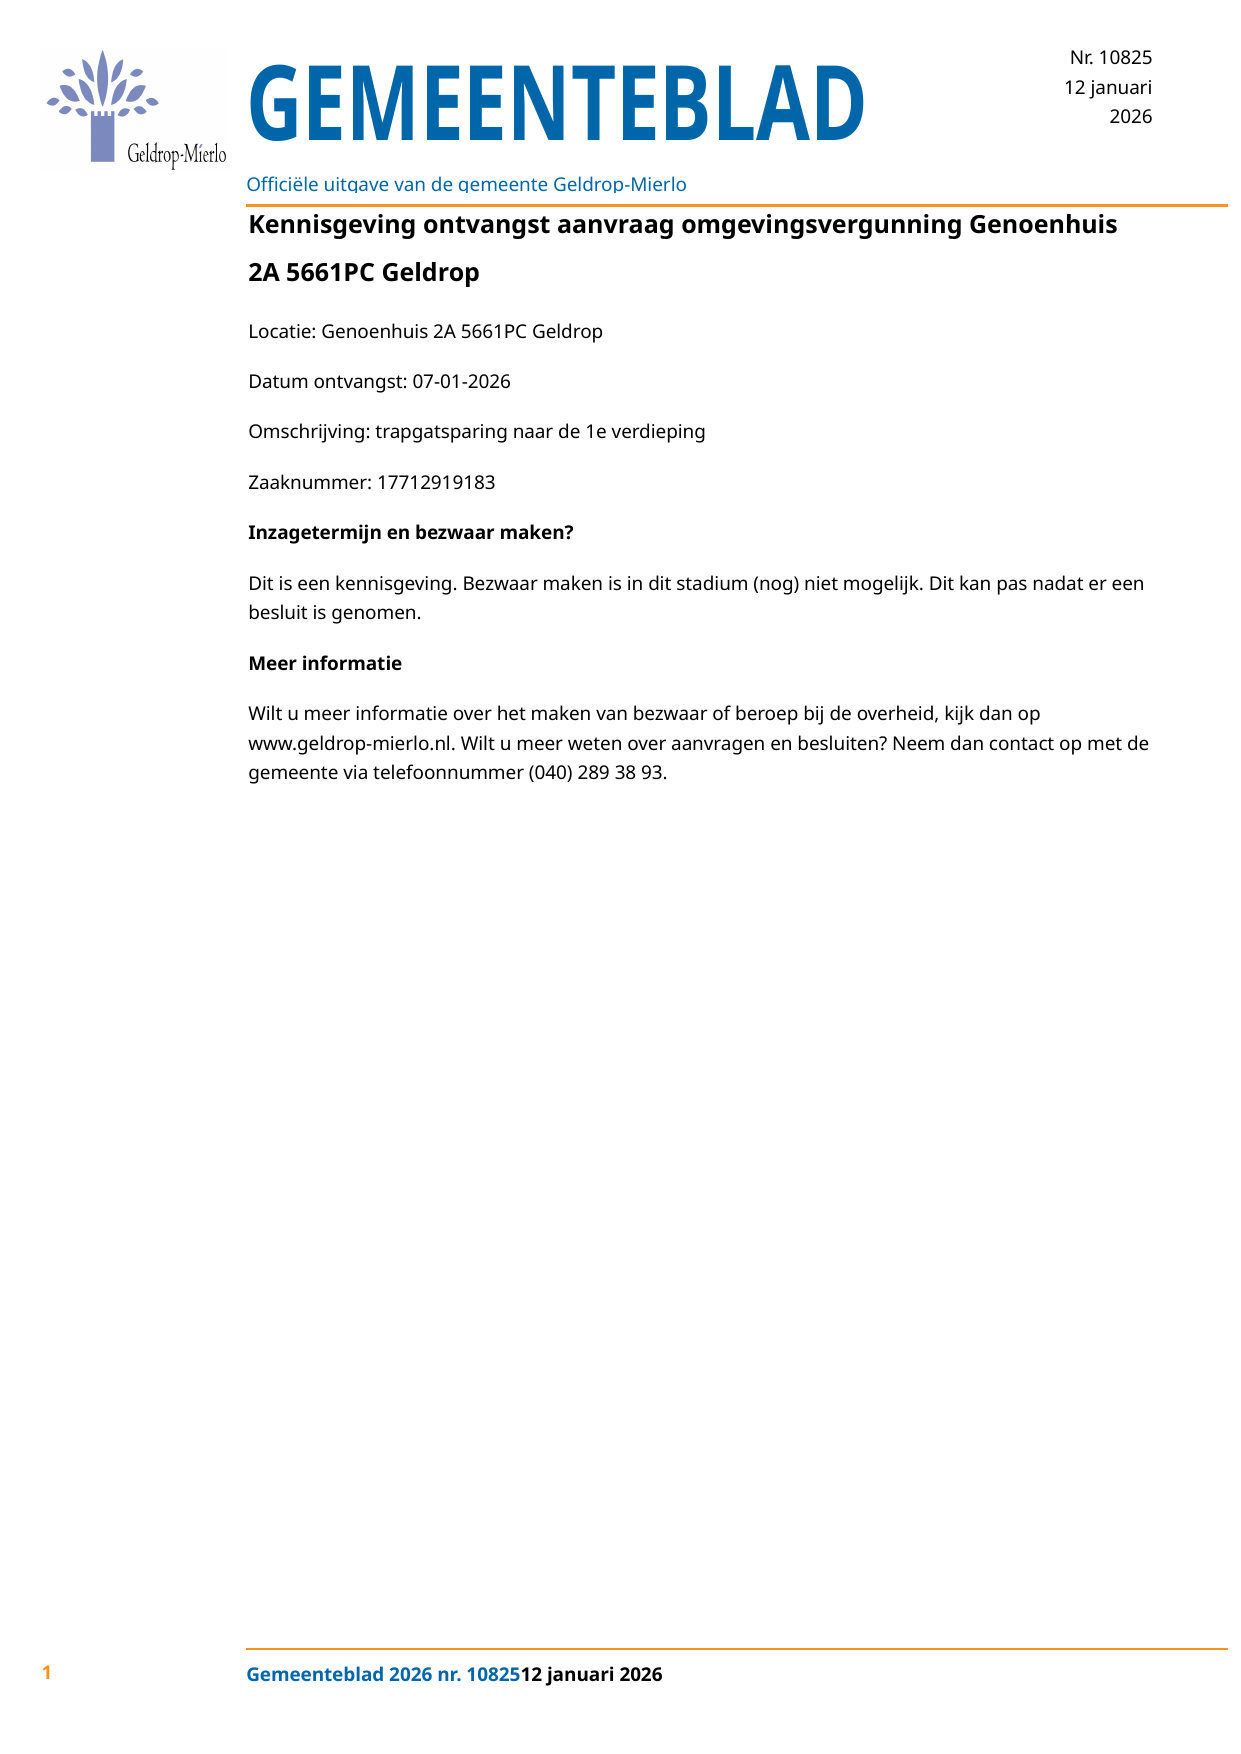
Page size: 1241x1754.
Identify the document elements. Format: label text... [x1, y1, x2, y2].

text Inzagetermijn en bezwaar maken? [248, 519, 1152, 545]
text Wilt u meer informatie over het maken van bezwaar of beroep bij de overheid, kijk dan op www.geldrop-mierlo.nl. Wilt u meer weten over aanvragen en besluiten? Neem dan contact op met de gemeente via telefoonnummer (040) 289 38 93. [248, 700, 1152, 785]
text Kennisgeving ontvangst aanvraag omgevingsvergunning Genoenhuis 2A 5661PC Geldrop [248, 207, 1152, 288]
text Datum ontvangst: 07-01-2026 [248, 368, 1152, 394]
text Meer informatie [248, 650, 1152, 676]
picture [41, 47, 231, 172]
text Locatie: Genoenhuis 2A 5661PC Geldrop [248, 318, 1152, 344]
text Zaaknummer: 17712919183 [248, 469, 1152, 495]
text Omschrijving: trapgatsparing naar de 1e verdieping [248, 419, 1152, 444]
text Dit is een kennisgeving. Bezwaar maken is in dit stadium (nog) niet mogelijk. Dit kan pas nadat er een besluit is genomen. [248, 570, 1152, 625]
